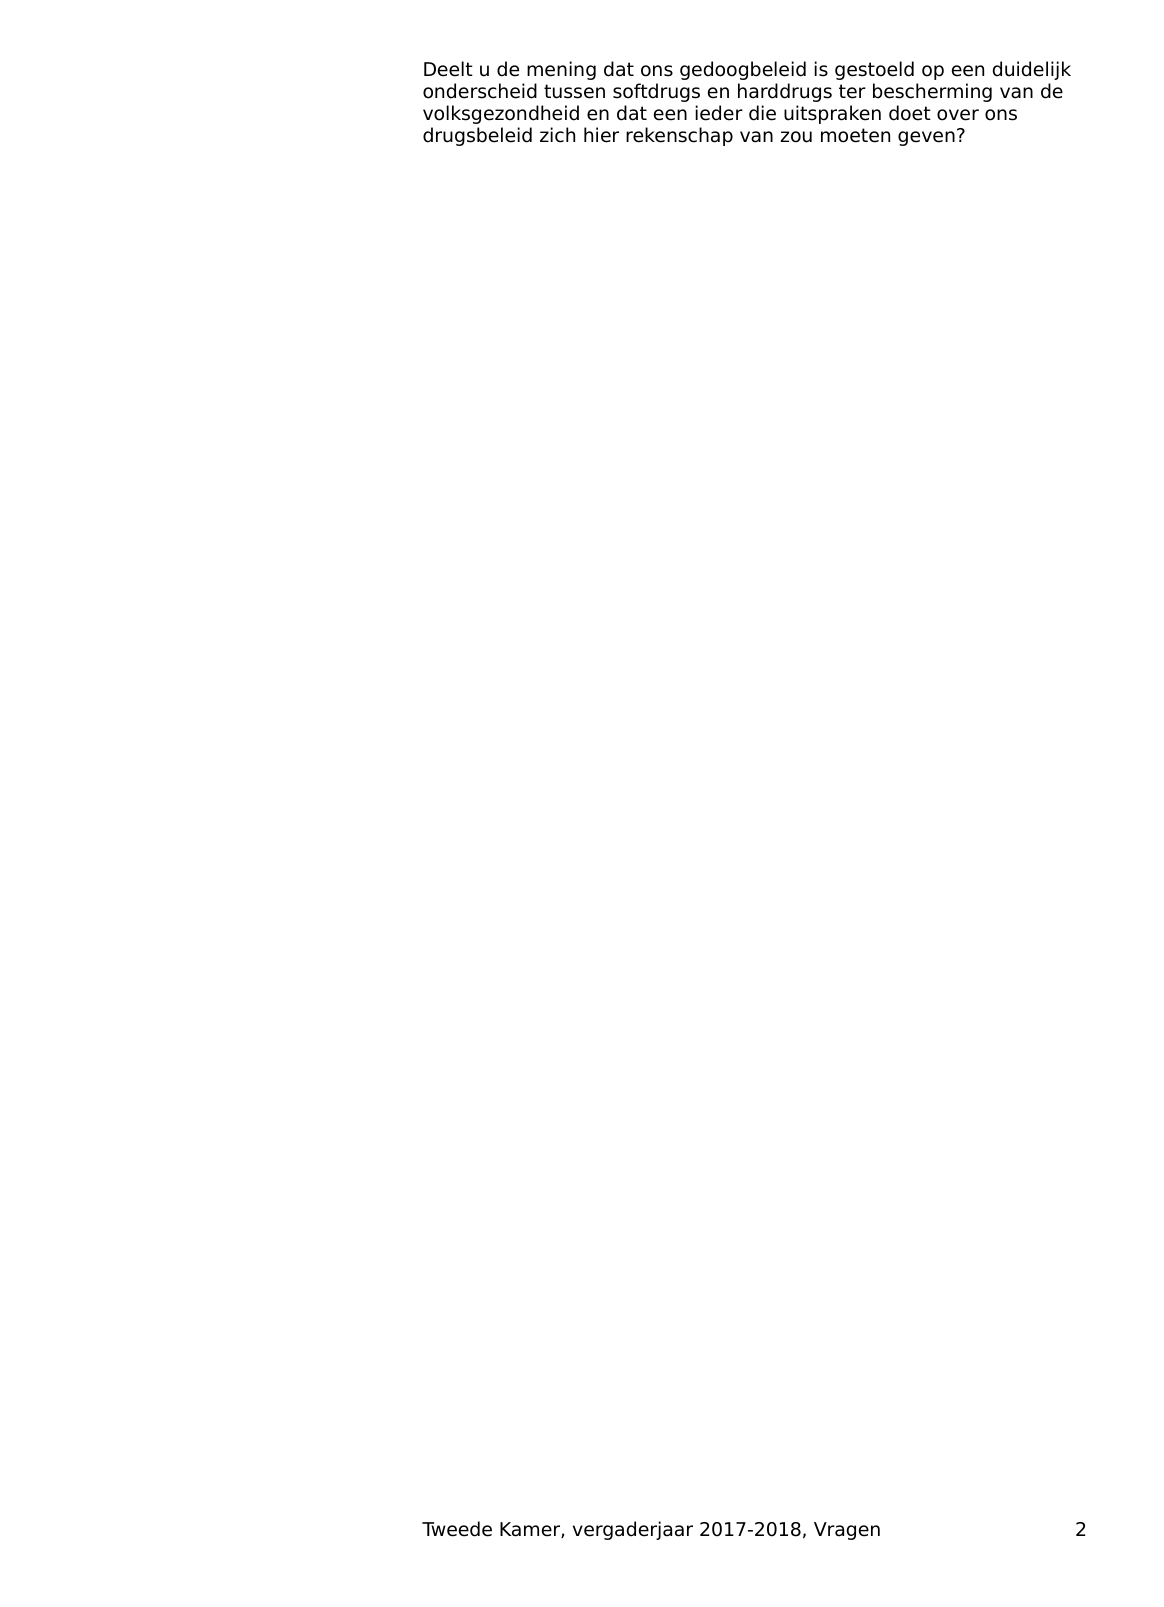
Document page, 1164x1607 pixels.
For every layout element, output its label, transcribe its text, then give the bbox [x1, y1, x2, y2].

text Deelt u de mening dat ons gedoogbeleid is gestoeld op een duidelijk onderscheid tussen softdrugs en harddrugs ter bescherming van de volksgezondheid en dat een ieder die uitspraken doet over ons drugsbeleid zich hier rekenschap van zou moeten geven? [422, 59, 1087, 147]
